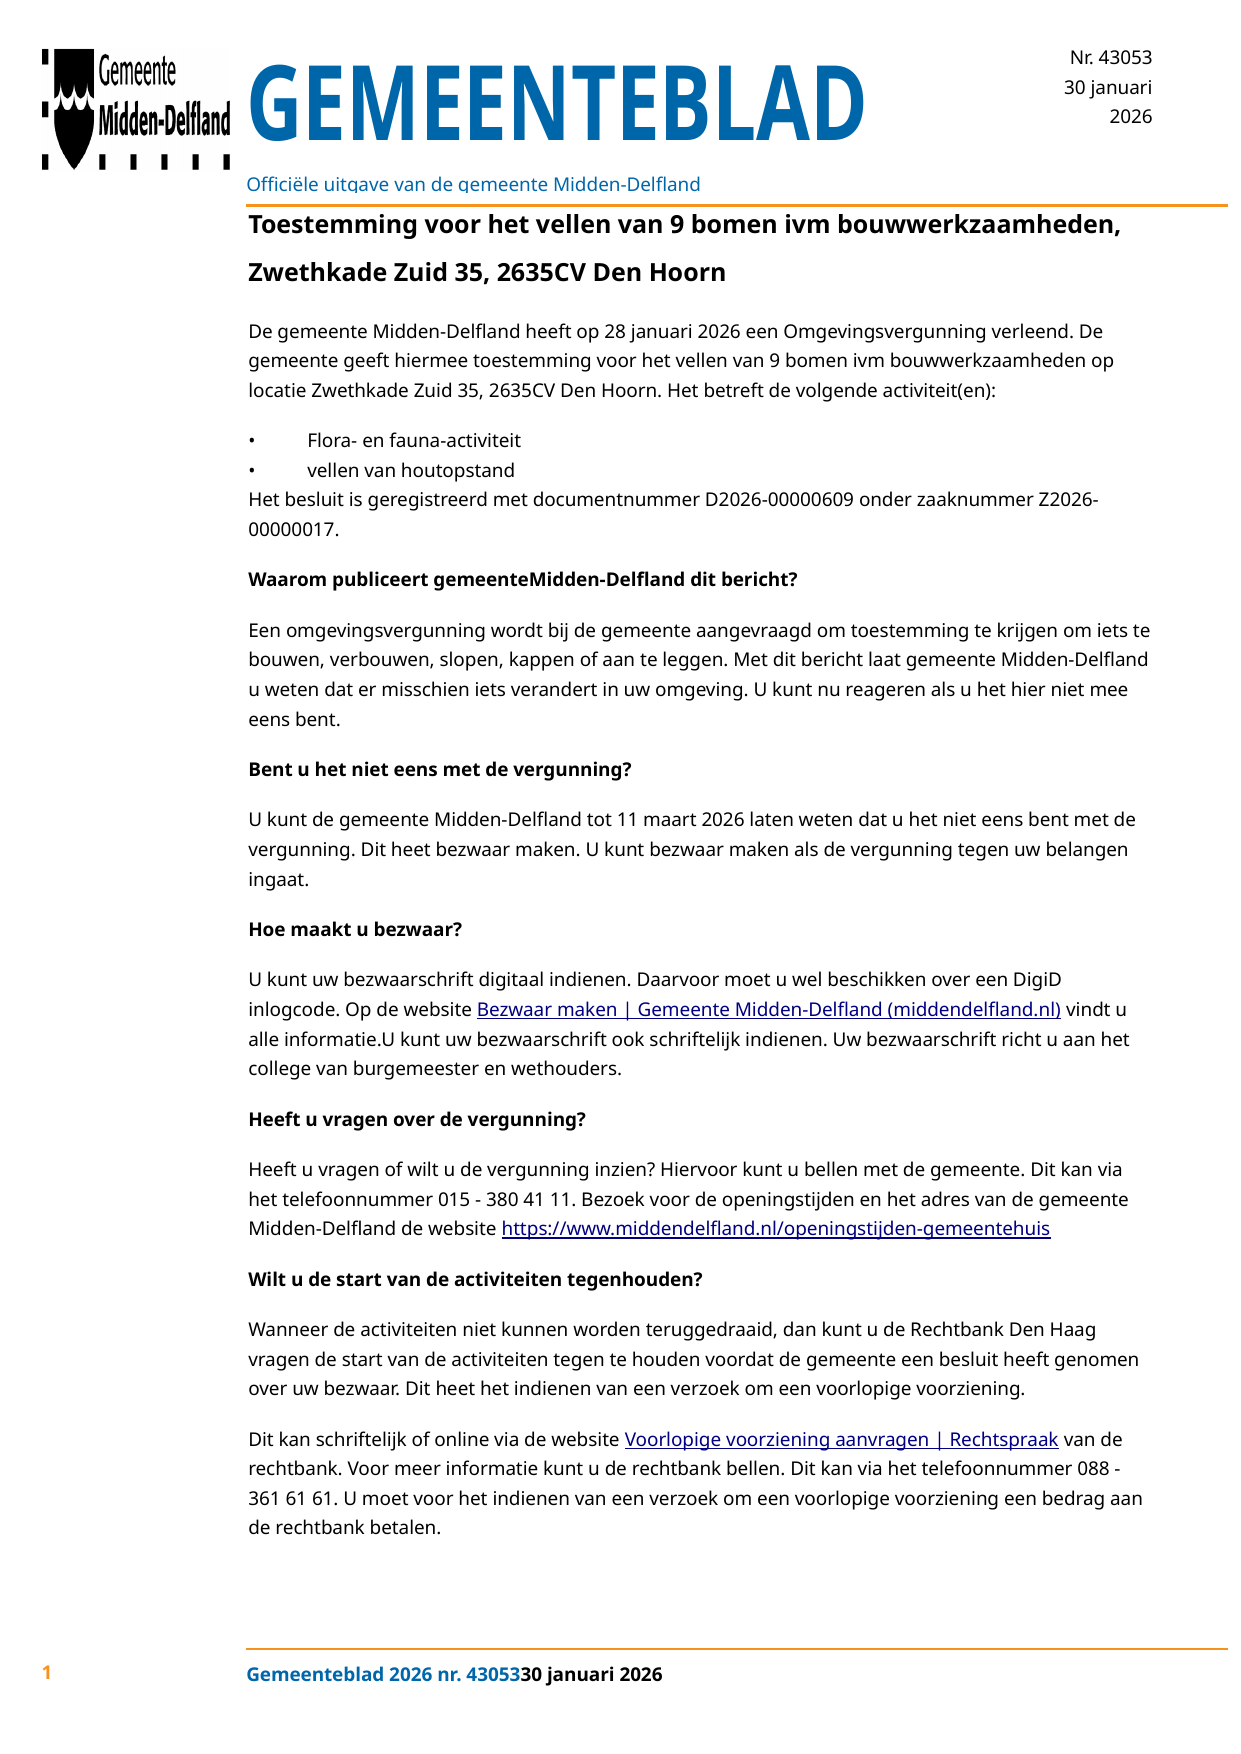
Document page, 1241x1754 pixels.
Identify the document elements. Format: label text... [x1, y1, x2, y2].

text Het besluit is geregistreerd met documentnummer D2026-00000609 onder zaaknummer Z2026-00000017. [248, 487, 1152, 542]
text Heeft u vragen over de vergunning? [248, 1106, 1152, 1132]
text Heeft u vragen of wilt u de vergunning inzien? Hiervoor kunt u bellen met de gemeente. Dit kan via het telefoonnummer 015 - 380 41 11. Bezoek voor de openingstijden en het adres van de gemeente Midden-Delfland de website https://www.middendelfland.nl/openingstijden-gemeentehuis [248, 1156, 1152, 1241]
text U kunt uw bezwaarschrift digitaal indienen. Daarvoor moet u wel beschikken over een DigiD inlogcode. Op de website Bezwaar maken | Gemeente Midden-Delfland (middendelfland.nl) vindt u alle informatie.U kunt uw bezwaarschrift ook schriftelijk indienen. Uw bezwaarschrift richt u aan het college van burgemeester en wethouders. [248, 967, 1152, 1081]
text Een omgevingsvergunning wordt bij de gemeente aangevraagd om toestemming te krijgen om iets te bouwen, verbouwen, slopen, kappen of aan te leggen. Met dit bericht laat gemeente Midden-Delfland u weten dat er misschien iets verandert in uw omgeving. U kunt nu reageren als u het hier niet mee eens bent. [248, 617, 1152, 732]
picture [41, 47, 231, 172]
list Flora- en fauna-activiteit [248, 427, 1152, 453]
text Waarom publiceert gemeenteMidden-Delfland dit bericht? [248, 567, 1152, 592]
text Hoe maakt u bezwaar? [248, 916, 1152, 942]
text Bent u het niet eens met de vergunning? [248, 756, 1152, 782]
list vellen van houtopstand [248, 457, 1152, 483]
text De gemeente Midden-Delfland heeft op 28 januari 2026 een Omgevingsvergunning verleend. De gemeente geeft hiermee toestemming voor het vellen van 9 bomen ivm bouwwerkzaamheden op locatie Zwethkade Zuid 35, 2635CV Den Hoorn. Het betreft de volgende activiteit(en): [248, 318, 1152, 403]
text Wanneer de activiteiten niet kunnen worden teruggedraaid, dan kunt u de Rechtbank Den Haag vragen de start van de activiteiten tegen te houden voordat de gemeente een besluit heeft genomen over uw bezwaar. Dit heet het indienen van een verzoek om een voorlopige voorziening. [248, 1316, 1152, 1401]
text Dit kan schriftelijk of online via de website Voorlopige voorziening aanvragen | Rechtspraak van de rechtbank. Voor meer informatie kunt u de rechtbank bellen. Dit kan via het telefoonnummer 088 - 361 61 61. U moet voor het indienen van een verzoek om een voorlopige voorziening een bedrag aan de rechtbank betalen. [248, 1426, 1152, 1540]
text U kunt de gemeente Midden-Delfland tot 11 maart 2026 laten weten dat u het niet eens bent met de vergunning. Dit heet bezwaar maken. U kunt bezwaar maken als de vergunning tegen uw belangen ingaat. [248, 807, 1152, 892]
text Toestemming voor het vellen van 9 bomen ivm bouwwerkzaamheden, Zwethkade Zuid 35, 2635CV Den Hoorn [248, 207, 1152, 288]
text Wilt u de start van de activiteiten tegenhouden? [248, 1266, 1152, 1292]
